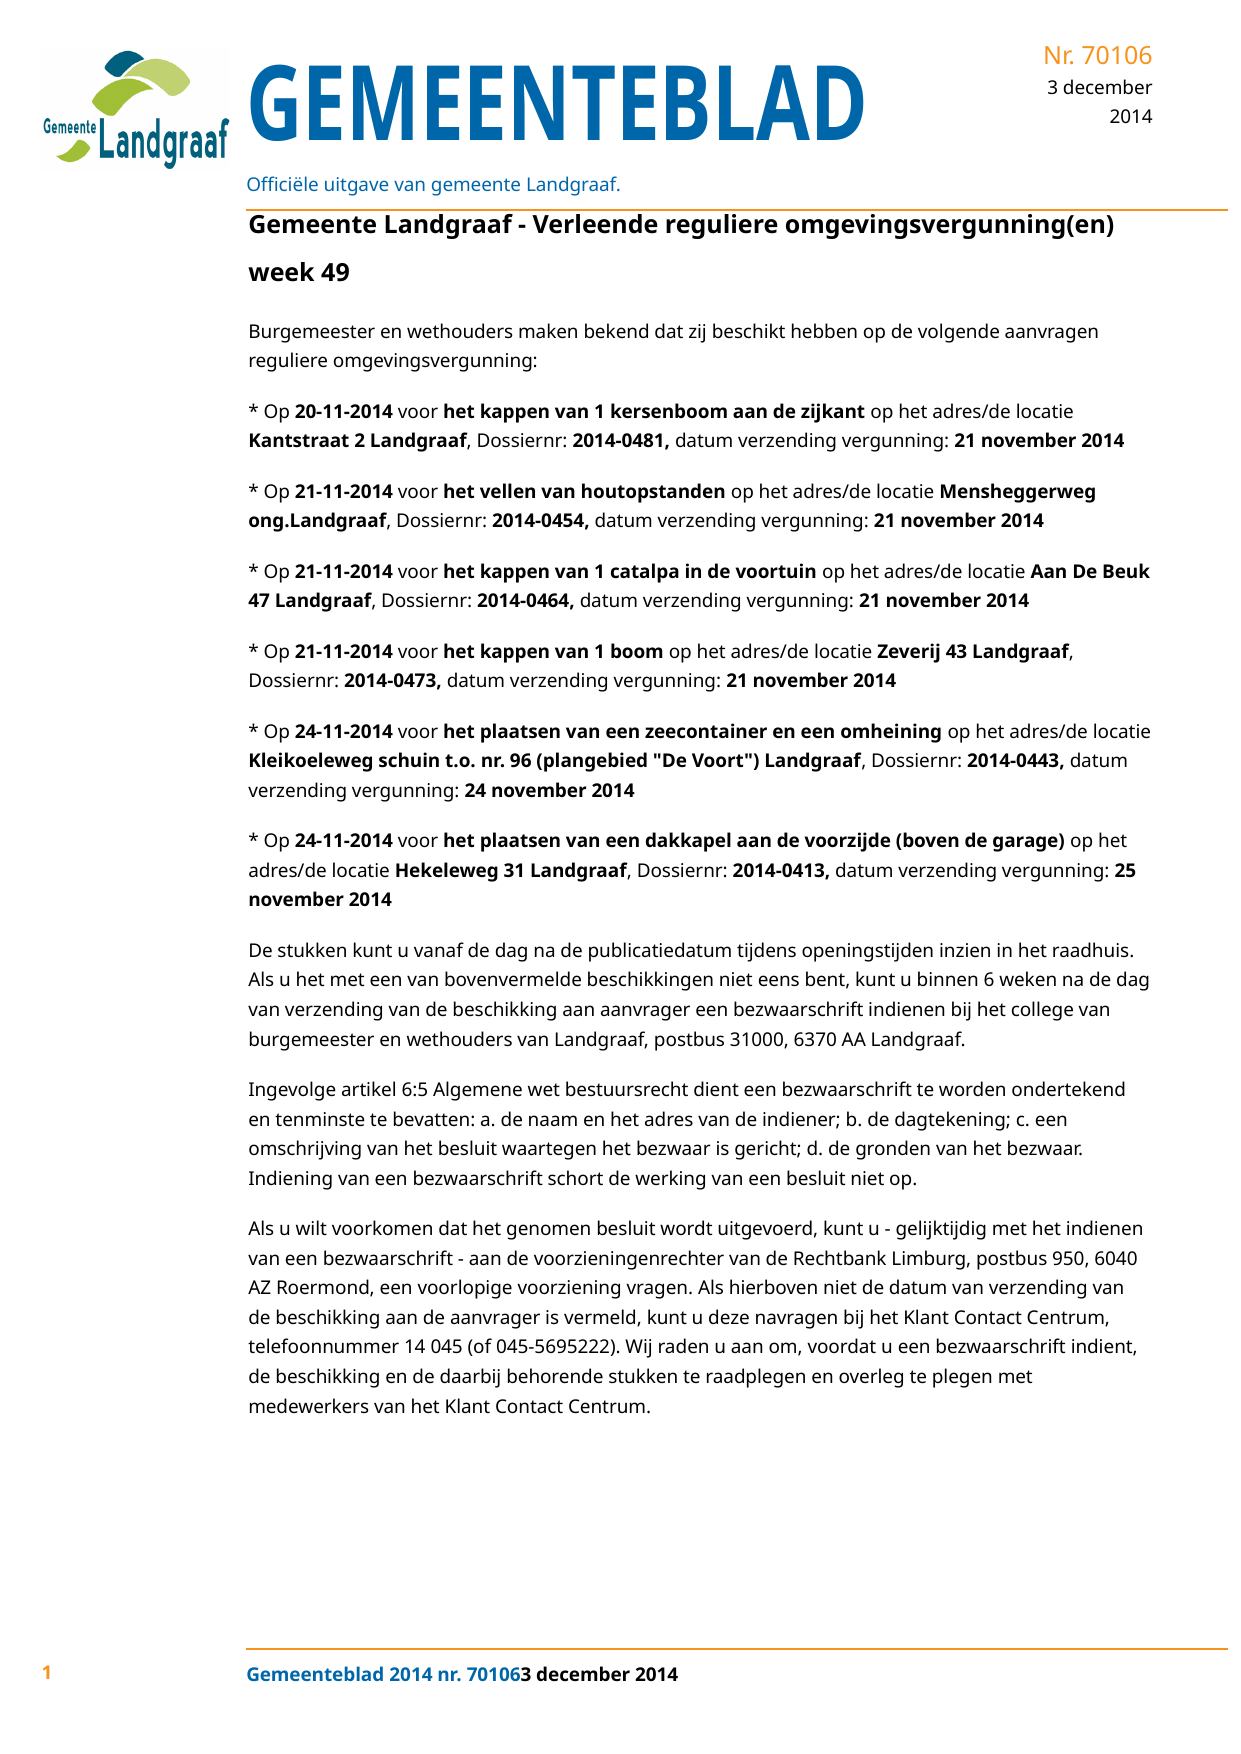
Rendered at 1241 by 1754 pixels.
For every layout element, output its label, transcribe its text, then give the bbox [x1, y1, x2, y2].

text * Op 21-11-2014 voor het vellen van houtopstanden op het adres/de locatie Mensheggerweg ong.Landgraaf, Dossiernr: 2014-0454, datum verzending vergunning: 21 november 2014 [248, 478, 1152, 533]
text De stukken kunt u vanaf de dag na de publicatiedatum tijdens openingstijden inzien in het raadhuis. Als u het met een van bovenvermelde beschikkingen niet eens bent, kunt u binnen 6 weken na de dag van verzending van de beschikking aan aanvrager een bezwaarschrift indienen bij het college van burgemeester en wethouders van Landgraaf, postbus 31000, 6370 AA Landgraaf. [248, 937, 1152, 1052]
text Burgemeester en wethouders maken bekend dat zij beschikt hebben op de volgende aanvragen reguliere omgevingsvergunning: [248, 318, 1152, 373]
text * Op 24-11-2014 voor het plaatsen van een dakkapel aan de voorzijde (boven de garage) op het adres/de locatie Hekeleweg 31 Landgraaf, Dossiernr: 2014-0413, datum verzending vergunning: 25 november 2014 [248, 827, 1152, 912]
text * Op 20-11-2014 voor het kappen van 1 kersenboom aan de zijkant op het adres/de locatie Kantstraat 2 Landgraaf, Dossiernr: 2014-0481, datum verzending vergunning: 21 november 2014 [248, 398, 1152, 453]
picture [41, 47, 231, 172]
text * Op 24-11-2014 voor het plaatsen van een zeecontainer en een omheining op het adres/de locatie Kleikoeleweg schuin t.o. nr. 96 (plangebied "De Voort") Landgraaf, Dossiernr: 2014-0443, datum verzending vergunning: 24 november 2014 [248, 718, 1152, 803]
text Gemeente Landgraaf - Verleende reguliere omgevingsvergunning(en) week 49 [248, 211, 1152, 288]
text * Op 21-11-2014 voor het kappen van 1 catalpa in de voortuin op het adres/de locatie Aan De Beuk 47 Landgraaf, Dossiernr: 2014-0464, datum verzending vergunning: 21 november 2014 [248, 558, 1152, 613]
text Ingevolge artikel 6:5 Algemene wet bestuursrecht dient een bezwaarschrift te worden ondertekend en tenminste te bevatten: a. de naam en het adres van de indiener; b. de dagtekening; c. een omschrijving van het besluit waartegen het bezwaar is gericht; d. de gronden van het bezwaar. Indiening van een bezwaarschrift schort de werking van een besluit niet op. [248, 1076, 1152, 1191]
text * Op 21-11-2014 voor het kappen van 1 boom op het adres/de locatie Zeverij 43 Landgraaf, Dossiernr: 2014-0473, datum verzending vergunning: 21 november 2014 [248, 638, 1152, 693]
text Als u wilt voorkomen dat het genomen besluit wordt uitgevoerd, kunt u - gelijktijdig met het indienen van een bezwaarschrift - aan de voorzieningenrechter van de Rechtbank Limburg, postbus 950, 6040 AZ Roermond, een voorlopige voorziening vragen. Als hierboven niet de datum van verzending van de beschikking aan de aanvrager is vermeld, kunt u deze navragen bij het Klant Contact Centrum, telefoonnummer 14 045 (of 045-5695222). Wij raden u aan om, voordat u een bezwaarschrift indient, de beschikking en de daarbij behorende stukken te raadplegen en overleg te plegen met medewerkers van het Klant Contact Centrum. [248, 1215, 1152, 1419]
